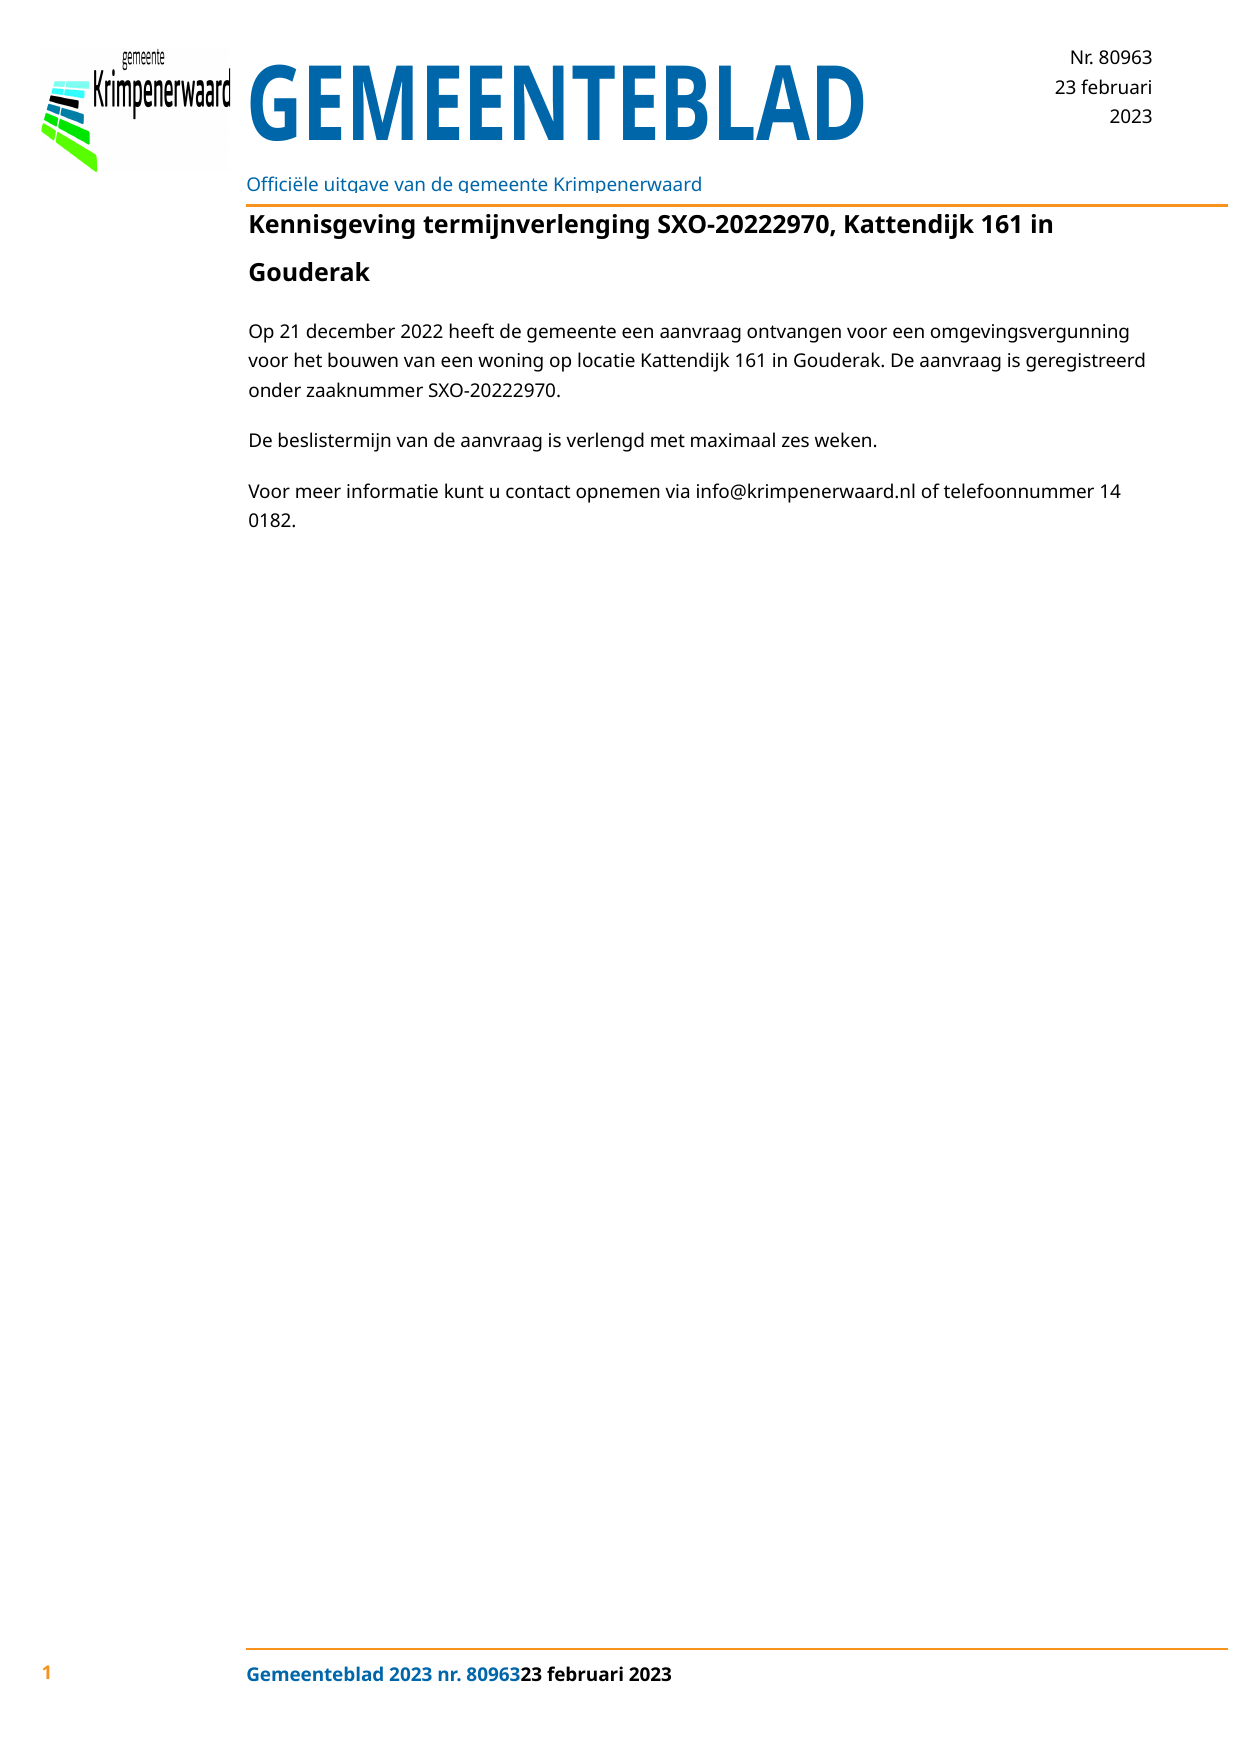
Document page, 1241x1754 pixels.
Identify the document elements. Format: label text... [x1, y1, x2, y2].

text Op 21 december 2022 heeft de gemeente een aanvraag ontvangen voor een omgevingsvergunning voor het bouwen van een woning op locatie Kattendijk 161 in Gouderak. De aanvraag is geregistreerd onder zaaknummer SXO-20222970. [248, 318, 1152, 403]
picture [41, 47, 231, 172]
text De beslistermijn van de aanvraag is verlengd met maximaal zes weken. [248, 427, 1152, 453]
text Kennisgeving termijnverlenging SXO-20222970, Kattendijk 161 in Gouderak [248, 207, 1152, 288]
text Voor meer informatie kunt u contact opnemen via info@krimpenerwaard.nl of telefoonnummer 14 0182. [248, 478, 1152, 533]
